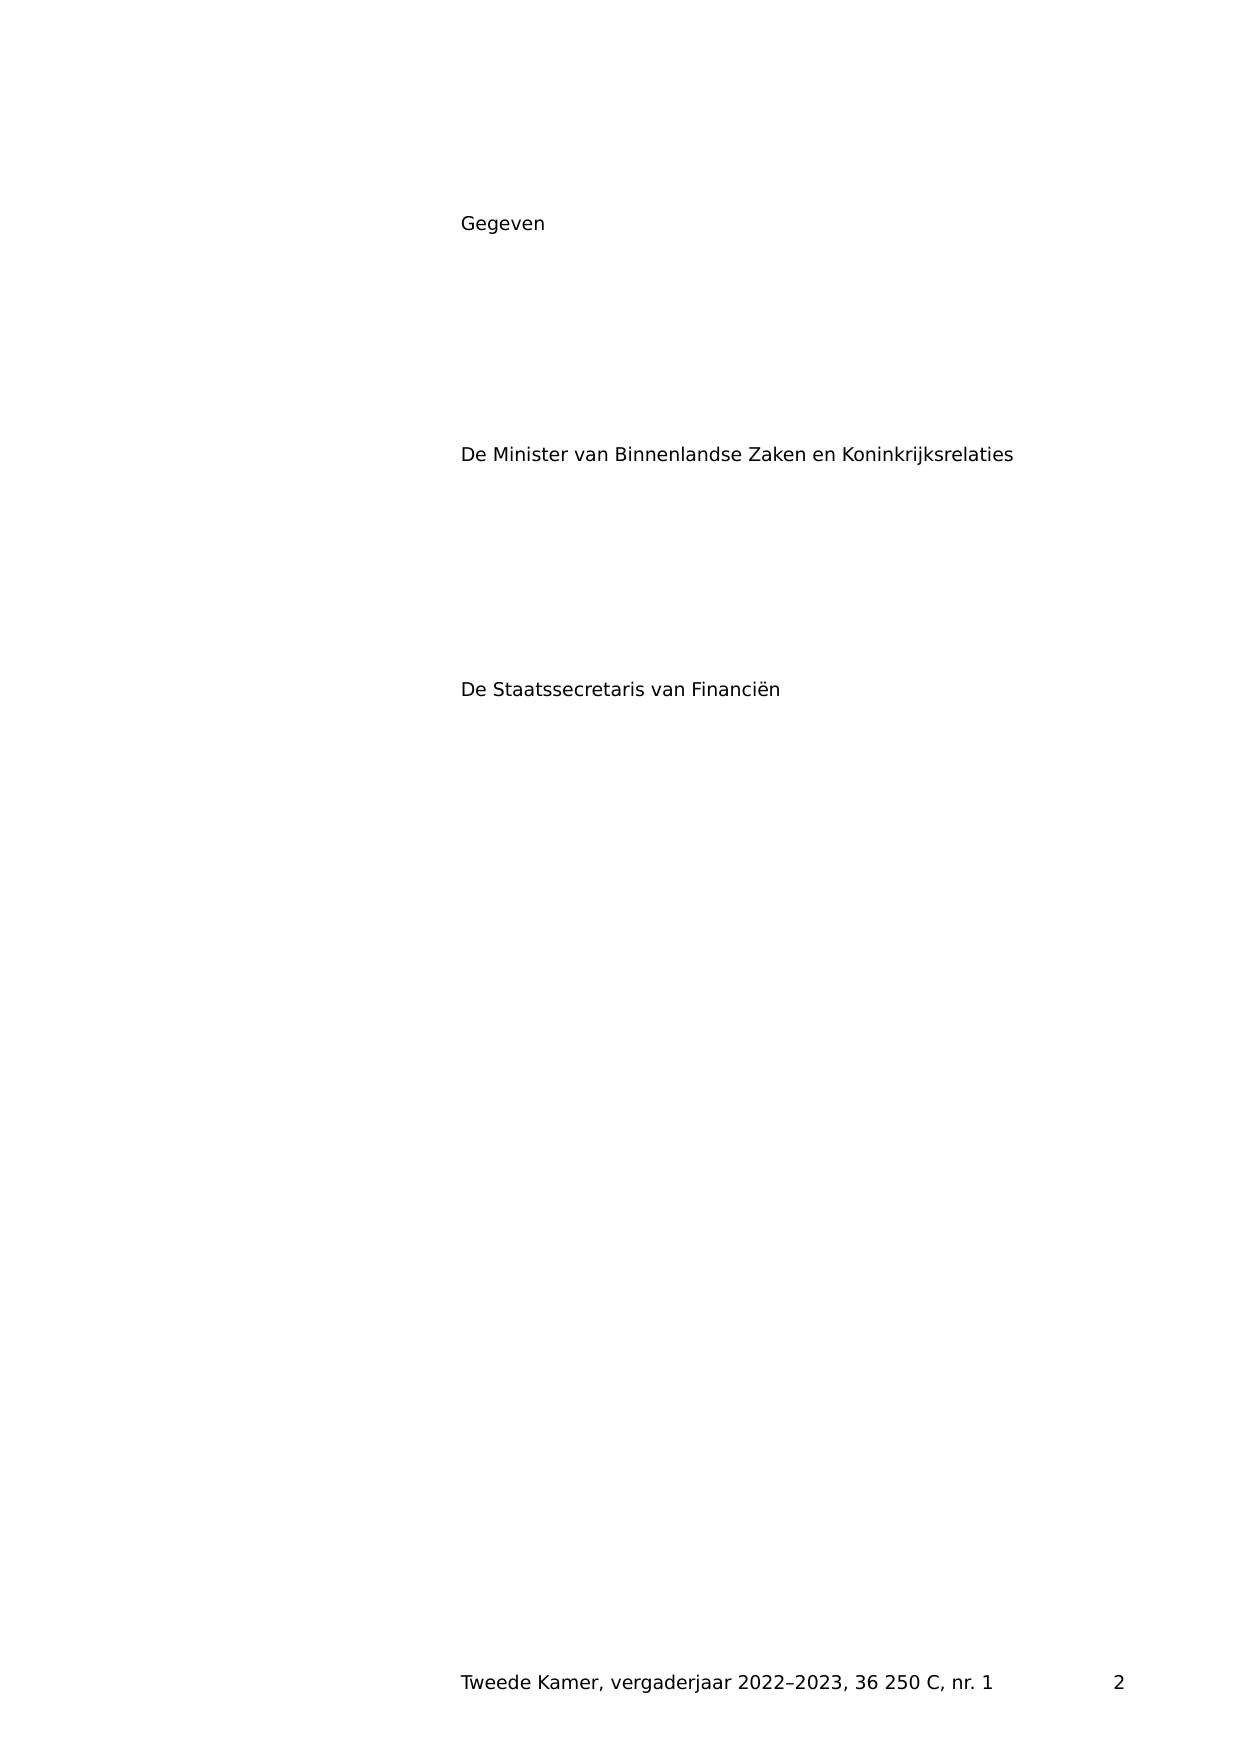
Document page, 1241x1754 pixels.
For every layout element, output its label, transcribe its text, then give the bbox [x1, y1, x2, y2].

text Gegeven [461, 213, 1125, 235]
text De Staatssecretaris van Financiën [461, 679, 1125, 701]
text De Minister van Binnenlandse Zaken en Koninkrijksrelaties [461, 444, 1125, 466]
